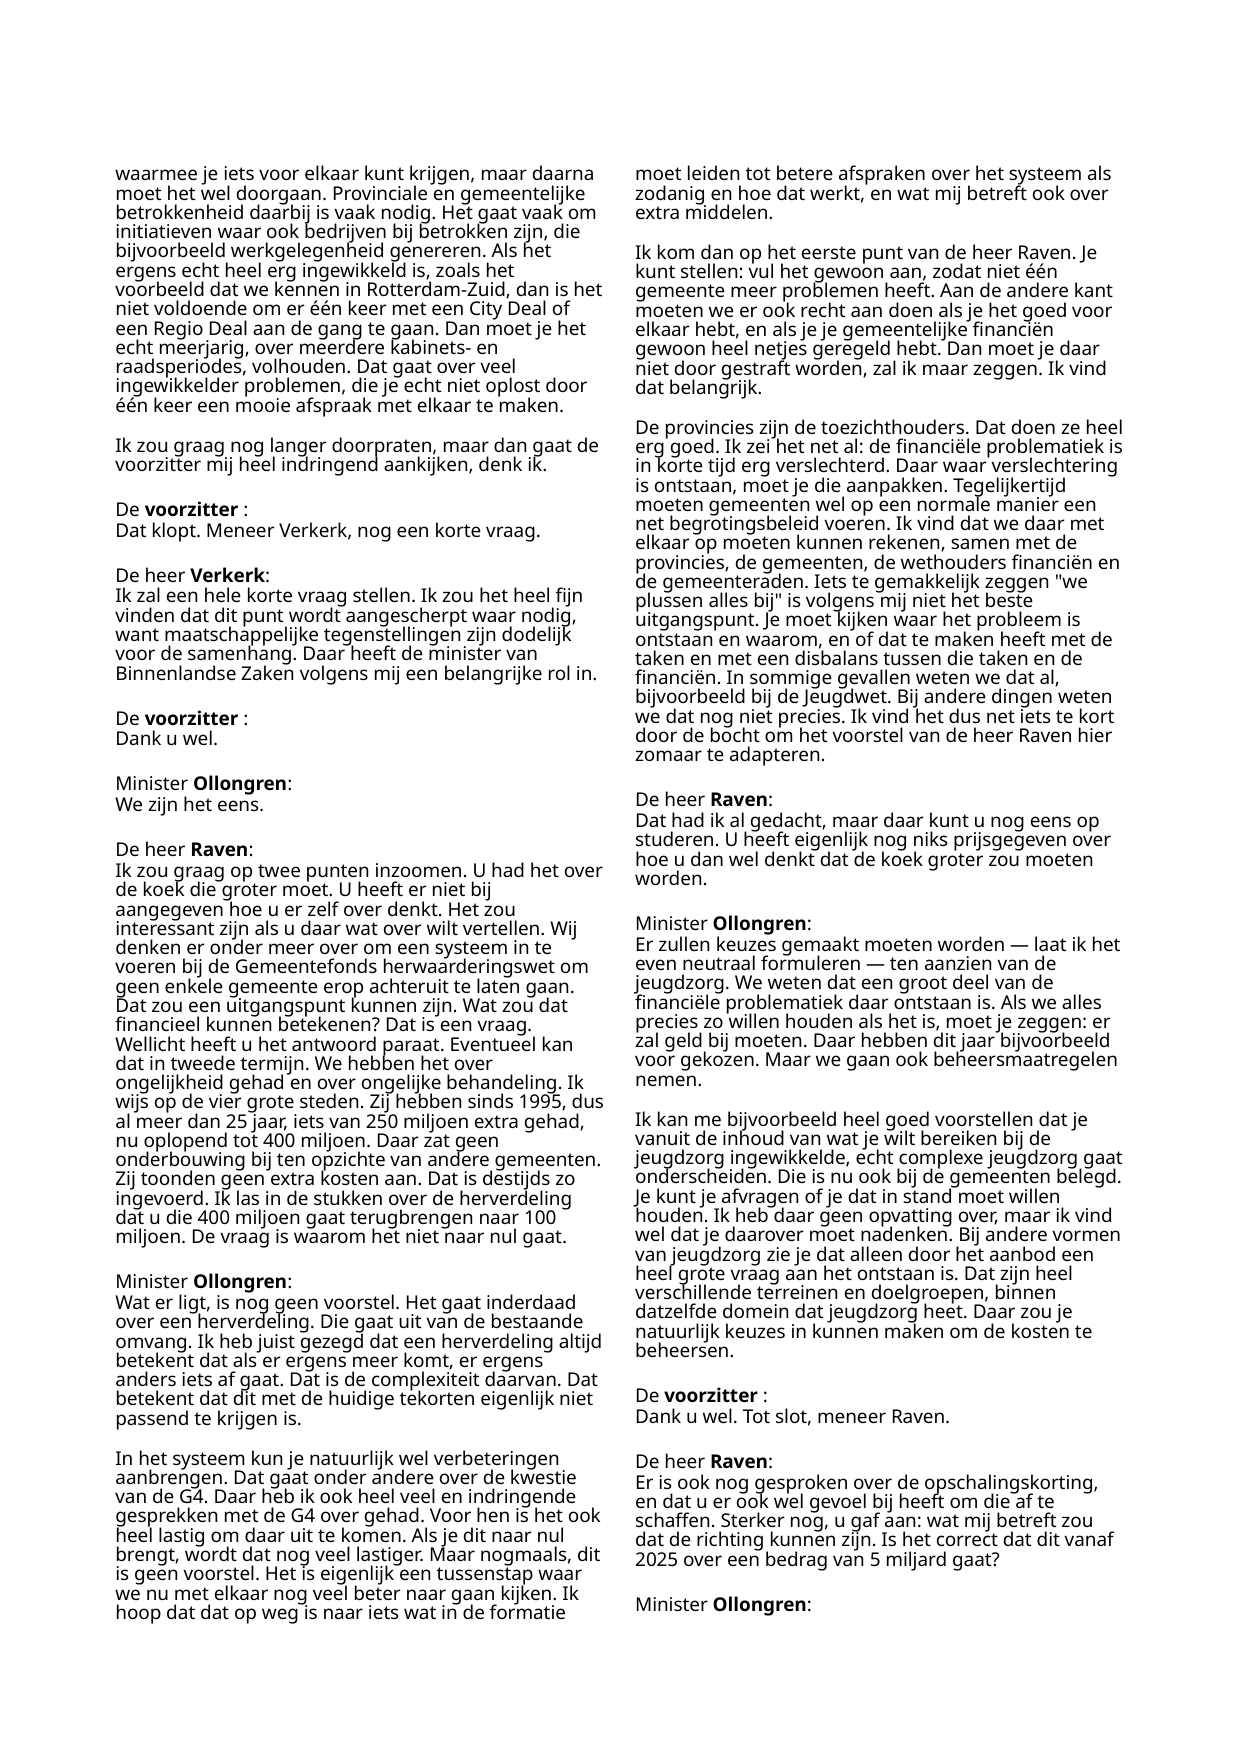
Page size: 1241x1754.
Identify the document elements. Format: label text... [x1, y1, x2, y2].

text Ik zou graag nog langer doorpraten, maar dan gaat de voorzitter mij heel indringend aankijken, denk ik. [115, 437, 605, 475]
text De heer Verkerk: [115, 562, 605, 587]
text Minister Ollongren: [115, 1268, 605, 1294]
text Dank u wel. [115, 730, 605, 750]
text Ik kan me bijvoorbeeld heel goed voorstellen dat je vanuit de inhoud van wat je wilt bereiken bij de jeugdzorg ingewikkelde, echt complexe jeugdzorg gaat onderscheiden. Die is nu ook bij de gemeenten belegd. Je kunt je afvragen of je dat in stand moet willen houden. Ik heb daar geen opvatting over, maar ik vind wel dat je daarover moet nadenken. Bij andere vormen van jeugdzorg zie je dat alleen door het aanbod een heel grote vraag aan het ontstaan is. Dat zijn heel verschillende terreinen en doelgroepen, binnen datzelfde domein dat jeugdzorg heet. Daar zou je natuurlijk keuzes in kunnen maken om de kosten te beheersen. [635, 1111, 1125, 1361]
text Minister Ollongren: [115, 771, 605, 796]
text De heer Raven: [635, 1448, 1125, 1474]
text waarmee je iets voor elkaar kunt krijgen, maar daarna moet het wel doorgaan. Provinciale en gemeentelijke betrokkenheid daarbij is vaak nodig. Het gaat vaak om initiatieven waar ook bedrijven bij betrokken zijn, die bijvoorbeeld werkgelegenheid genereren. Als het ergens echt heel erg ingewikkeld is, zoals het voorbeeld dat we kennen in Rotterdam-Zuid, dan is het niet voldoende om er één keer met een City Deal of een Regio Deal aan de gang te gaan. Dan moet je het echt meerjarig, over meerdere kabinets- en raadsperiodes, volhouden. Dat gaat over veel ingewikkelder problemen, die je echt niet oplost door één keer een mooie afspraak met elkaar te maken. [115, 165, 605, 416]
text Minister Ollongren: [635, 910, 1125, 936]
text Dank u wel. Tot slot, meneer Raven. [635, 1408, 1125, 1427]
text De voorzitter : [115, 705, 605, 730]
text De heer Raven: [115, 836, 605, 862]
text moet leiden tot betere afspraken over het systeem als zodanig en hoe dat werkt, en wat mij betreft ook over extra middelen. [635, 165, 1125, 223]
text Wat er ligt, is nog geen voorstel. Het gaat inderdaad over een herverdeling. Die gaat uit van de bestaande omvang. Ik heb juist gezegd dat een herverdeling altijd betekent dat als er ergens meer komt, er ergens anders iets af gaat. Dat is de complexiteit daarvan. Dat betekent dat dit met de huidige tekorten eigenlijk niet passend te krijgen is. [115, 1294, 605, 1429]
text In het systeem kun je natuurlijk wel verbeteringen aanbrengen. Dat gaat onder andere over de kwestie van de G4. Daar heb ik ook heel veel en indringende gesprekken met de G4 over gehad. Voor hen is het ook heel lastig om daar uit te komen. Als je dit naar nul brengt, wordt dat nog veel lastiger. Maar nogmaals, dit is geen voorstel. Het is eigenlijk een tussenstap waar we nu met elkaar nog veel beter naar gaan kijken. Ik hoop dat dat op weg is naar iets wat in de formatie [115, 1450, 605, 1623]
text Ik kom dan op het eerste punt van de heer Raven. Je kunt stellen: vul het gewoon aan, zodat niet één gemeente meer problemen heeft. Aan de andere kant moeten we er ook recht aan doen als je het goed voor elkaar hebt, en als je je gemeentelijke financiën gewoon heel netjes geregeld hebt. Dan moet je daar niet door gestraft worden, zal ik maar zeggen. Ik vind dat belangrijk. [635, 244, 1125, 398]
text Ik zou graag op twee punten inzoomen. U had het over de koek die groter moet. U heeft er niet bij aangegeven hoe u er zelf over denkt. Het zou interessant zijn als u daar wat over wilt vertellen. Wij denken er onder meer over om een systeem in te voeren bij de Gemeentefonds herwaarderingswet om geen enkele gemeente erop achteruit te laten gaan. Dat zou een uitgangspunt kunnen zijn. Wat zou dat financieel kunnen betekenen? Dat is een vraag. Wellicht heeft u het antwoord paraat. Eventueel kan dat in tweede termijn. We hebben het over ongelijkheid gehad en over ongelijke behandeling. Ik wijs op de vier grote steden. Zij hebben sinds 1995, dus al meer dan 25 jaar, iets van 250 miljoen extra gehad, nu oplopend tot 400 miljoen. Daar zat geen onderbouwing bij ten opzichte van andere gemeenten. Zij toonden geen extra kosten aan. Dat is destijds zo ingevoerd. Ik las in de stukken over de herverdeling dat u die 400 miljoen gaat terugbrengen naar 100 miljoen. De vraag is waarom het niet naar nul gaat. [115, 862, 605, 1247]
text Er zullen keuzes gemaakt moeten worden — laat ik het even neutraal formuleren — ten aanzien van de jeugdzorg. We weten dat een groot deel van de financiële problematiek daar ontstaan is. Als we alles precies zo willen houden als het is, moet je zeggen: er zal geld bij moeten. Daar hebben dit jaar bijvoorbeeld voor gekozen. Maar we gaan ook beheersmaatregelen nemen. [635, 936, 1125, 1090]
text Ik zal een hele korte vraag stellen. Ik zou het heel fijn vinden dat dit punt wordt aangescherpt waar nodig, want maatschappelijke tegenstellingen zijn dodelijk voor de samenhang. Daar heeft de minister van Binnenlandse Zaken volgens mij een belangrijke rol in. [115, 587, 605, 684]
text Er is ook nog gesproken over de opschalingskorting, en dat u er ook wel gevoel bij heeft om die af te schaffen. Sterker nog, u gaf aan: wat mij betreft zou dat de richting kunnen zijn. Is het correct dat dit vanaf 2025 over een bedrag van 5 miljard gaat? [635, 1474, 1125, 1570]
text De voorzitter : [635, 1382, 1125, 1408]
text De provincies zijn de toezichthouders. Dat doen ze heel erg goed. Ik zei het net al: de financiële problematiek is in korte tijd erg verslechterd. Daar waar verslechtering is ontstaan, moet je die aanpakken. Tegelijkertijd moeten gemeenten wel op een normale manier een net begrotingsbeleid voeren. Ik vind dat we daar met elkaar op moeten kunnen rekenen, samen met de provincies, de gemeenten, de wethouders financiën en de gemeenteraden. Iets te gemakkelijk zeggen "we plussen alles bij" is volgens mij niet het beste uitgangspunt. Je moet kijken waar het probleem is ontstaan en waarom, en of dat te maken heeft met de taken en met een disbalans tussen die taken en de financiën. In sommige gevallen weten we dat al, bijvoorbeeld bij de Jeugdwet. Bij andere dingen weten we dat nog niet precies. Ik vind het dus net iets te kort door de bocht om het voorstel van de heer Raven hier zomaar te adapteren. [635, 419, 1125, 766]
text Dat klopt. Meneer Verkerk, nog een korte vraag. [115, 522, 605, 541]
text De voorzitter : [115, 496, 605, 522]
text De heer Raven: [635, 786, 1125, 812]
text Minister Ollongren: [635, 1591, 1125, 1617]
text We zijn het eens. [115, 796, 605, 816]
text Dat had ik al gedacht, maar daar kunt u nog eens op studeren. U heeft eigenlijk nog niks prijsgegeven over hoe u dan wel denkt dat de koek groter zou moeten worden. [635, 812, 1125, 889]
